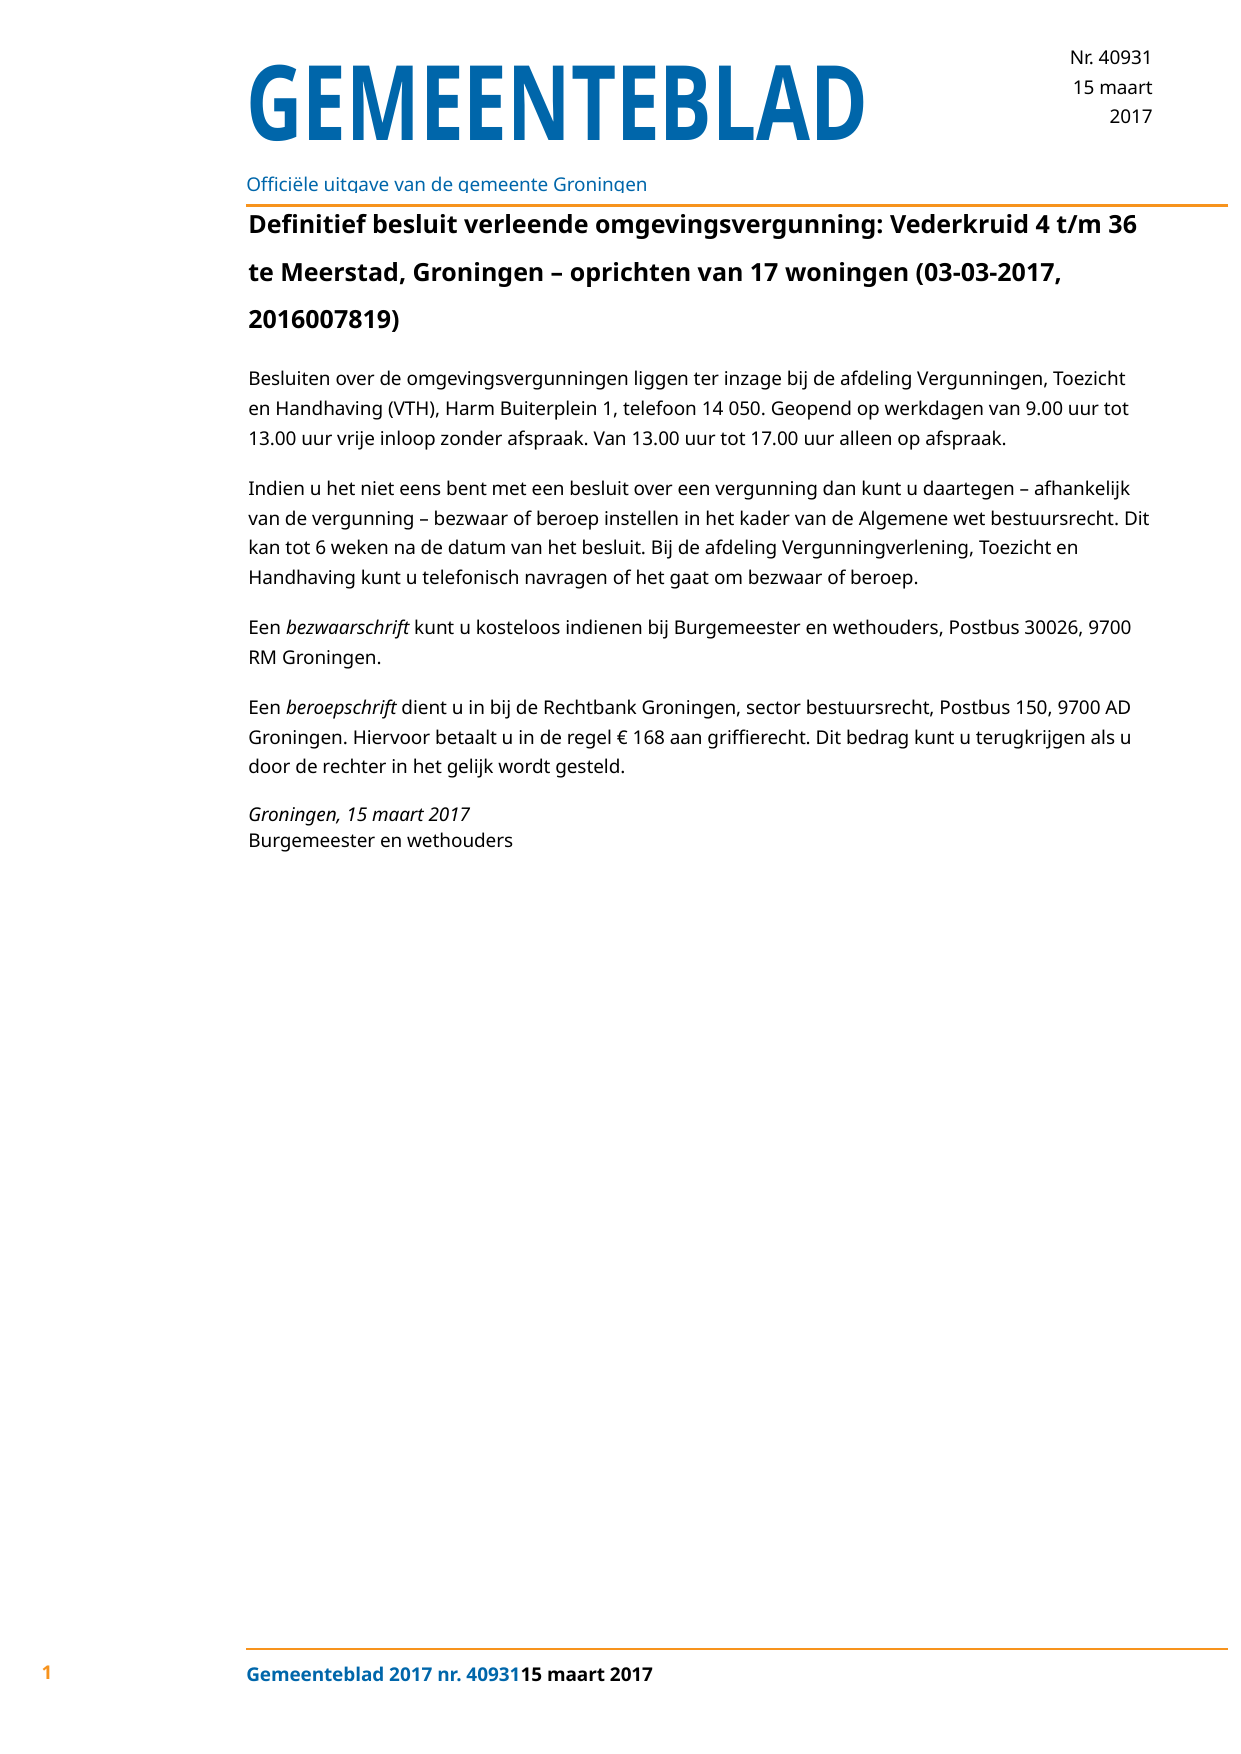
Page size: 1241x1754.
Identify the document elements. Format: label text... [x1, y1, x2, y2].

picture [41, 47, 231, 172]
text Groningen, 15 maart 2017 [248, 801, 1152, 827]
text Een beroepschrift dient u in bij de Rechtbank Groningen, sector bestuursrecht, Postbus 150, 9700 AD Groningen. Hiervoor betaalt u in de regel € 168 aan griffierecht. Dit bedrag kunt u terugkrijgen als u door de rechter in het gelijk wordt gesteld. [248, 694, 1152, 779]
text Een bezwaarschrift kunt u kosteloos indienen bij Burgemeester en wethouders, Postbus 30026, 9700 RM Groningen. [248, 614, 1152, 669]
text Besluiten over de omgevingsvergunningen liggen ter inzage bij de afdeling Vergunningen, Toezicht en Handhaving (VTH), Harm Buiterplein 1, telefoon 14 050. Geopend op werkdagen van 9.00 uur tot 13.00 uur vrije inloop zonder afspraak. Van 13.00 uur tot 17.00 uur alleen op afspraak. [248, 366, 1152, 450]
text Definitief besluit verleende omgevingsvergunning: Vederkruid 4 t/m 36 te Meerstad, Groningen – oprichten van 17 woningen (03-03-2017, 2016007819) [248, 207, 1152, 336]
text Indien u het niet eens bent met een besluit over een vergunning dan kunt u daartegen – afhankelijk van de vergunning – bezwaar of beroep instellen in het kader van de Algemene wet bestuursrecht. Dit kan tot 6 weken na de datum van het besluit. Bij de afdeling Vergunningverlening, Toezicht en Handhaving kunt u telefonisch navragen of het gaat om bezwaar of beroep. [248, 475, 1152, 589]
text Burgemeester en wethouders [248, 827, 1152, 853]
